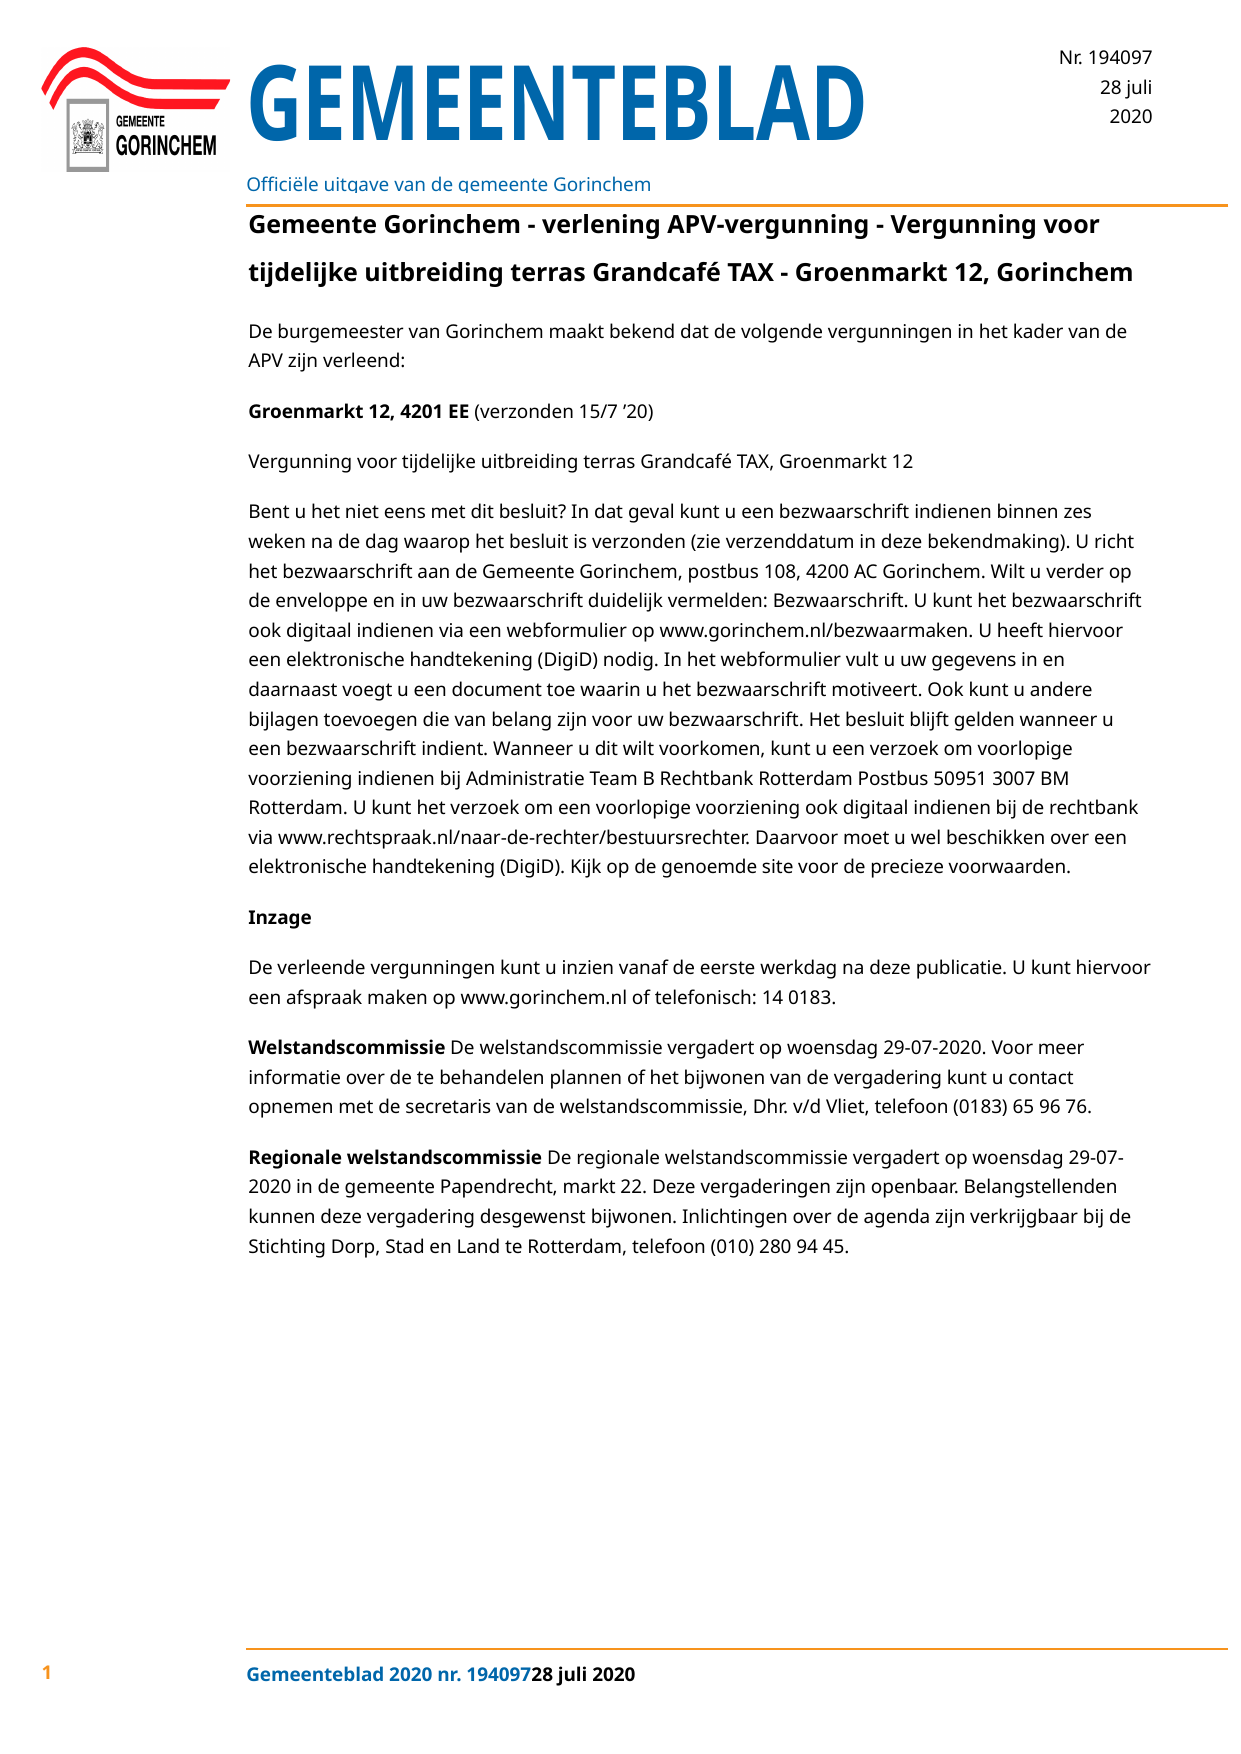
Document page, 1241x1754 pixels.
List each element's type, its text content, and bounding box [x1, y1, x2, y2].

text Inzage [248, 904, 1152, 930]
text Welstandscommissie De welstandscommissie vergadert op woensdag 29-07-2020. Voor meer informatie over de te behandelen plannen of het bijwonen van de vergadering kunt u contact opnemen met de secretaris van de welstandscommissie, Dhr. v/d Vliet, telefoon (0183) 65 96 76. [248, 1034, 1152, 1119]
text Bent u het niet eens met dit besluit? In dat geval kunt u een bezwaarschrift indienen binnen zes weken na de dag waarop het besluit is verzonden (zie verzenddatum in deze bekendmaking). U richt het bezwaarschrift aan de Gemeente Gorinchem, postbus 108, 4200 AC Gorinchem. Wilt u verder op de enveloppe en in uw bezwaarschrift duidelijk vermelden: Bezwaarschrift. U kunt het bezwaarschrift ook digitaal indienen via een webformulier op www.gorinchem.nl/bezwaarmaken. U heeft hiervoor een elektronische handtekening (DigiD) nodig. In het webformulier vult u uw gegevens in en daarnaast voegt u een document toe waarin u het bezwaarschrift motiveert. Ook kunt u andere bijlagen toevoegen die van belang zijn voor uw bezwaarschrift. Het besluit blijft gelden wanneer u een bezwaarschrift indient. Wanneer u dit wilt voorkomen, kunt u een verzoek om voorlopige voorziening indienen bij Administratie Team B Rechtbank Rotterdam Postbus 50951 3007 BM Rotterdam. U kunt het verzoek om een voorlopige voorziening ook digitaal indienen bij de rechtbank via www.rechtspraak.nl/naar-de-rechter/bestuursrechter. Daarvoor moet u wel beschikken over een elektronische handtekening (DigiD). Kijk op de genoemde site voor de precieze voorwaarden. [248, 499, 1152, 879]
text Vergunning voor tijdelijke uitbreiding terras Grandcafé TAX, Groenmarkt 12 [248, 448, 1152, 474]
text Regionale welstandscommissie De regionale welstandscommissie vergadert op woensdag 29-07-2020 in de gemeente Papendrecht, markt 22. Deze vergaderingen zijn openbaar. Belangstellenden kunnen deze vergadering desgewenst bijwonen. Inlichtingen over de agenda zijn verkrijgbaar bij de Stichting Dorp, Stad en Land te Rotterdam, telefoon (010) 280 94 45. [248, 1144, 1152, 1259]
text De verleende vergunningen kunt u inzien vanaf de eerste werkdag na deze publicatie. U kunt hiervoor een afspraak maken op www.gorinchem.nl of telefonisch: 14 0183. [248, 954, 1152, 1010]
text De burgemeester van Gorinchem maakt bekend dat de volgende vergunningen in het kader van de APV zijn verleend: [248, 318, 1152, 373]
text Groenmarkt 12, 4201 EE (verzonden 15/7 ’20) [248, 398, 1152, 424]
picture [41, 47, 231, 172]
text Gemeente Gorinchem - verlening APV-vergunning - Vergunning voor tijdelijke uitbreiding terras Grandcafé TAX - Groenmarkt 12, Gorinchem [248, 207, 1152, 288]
